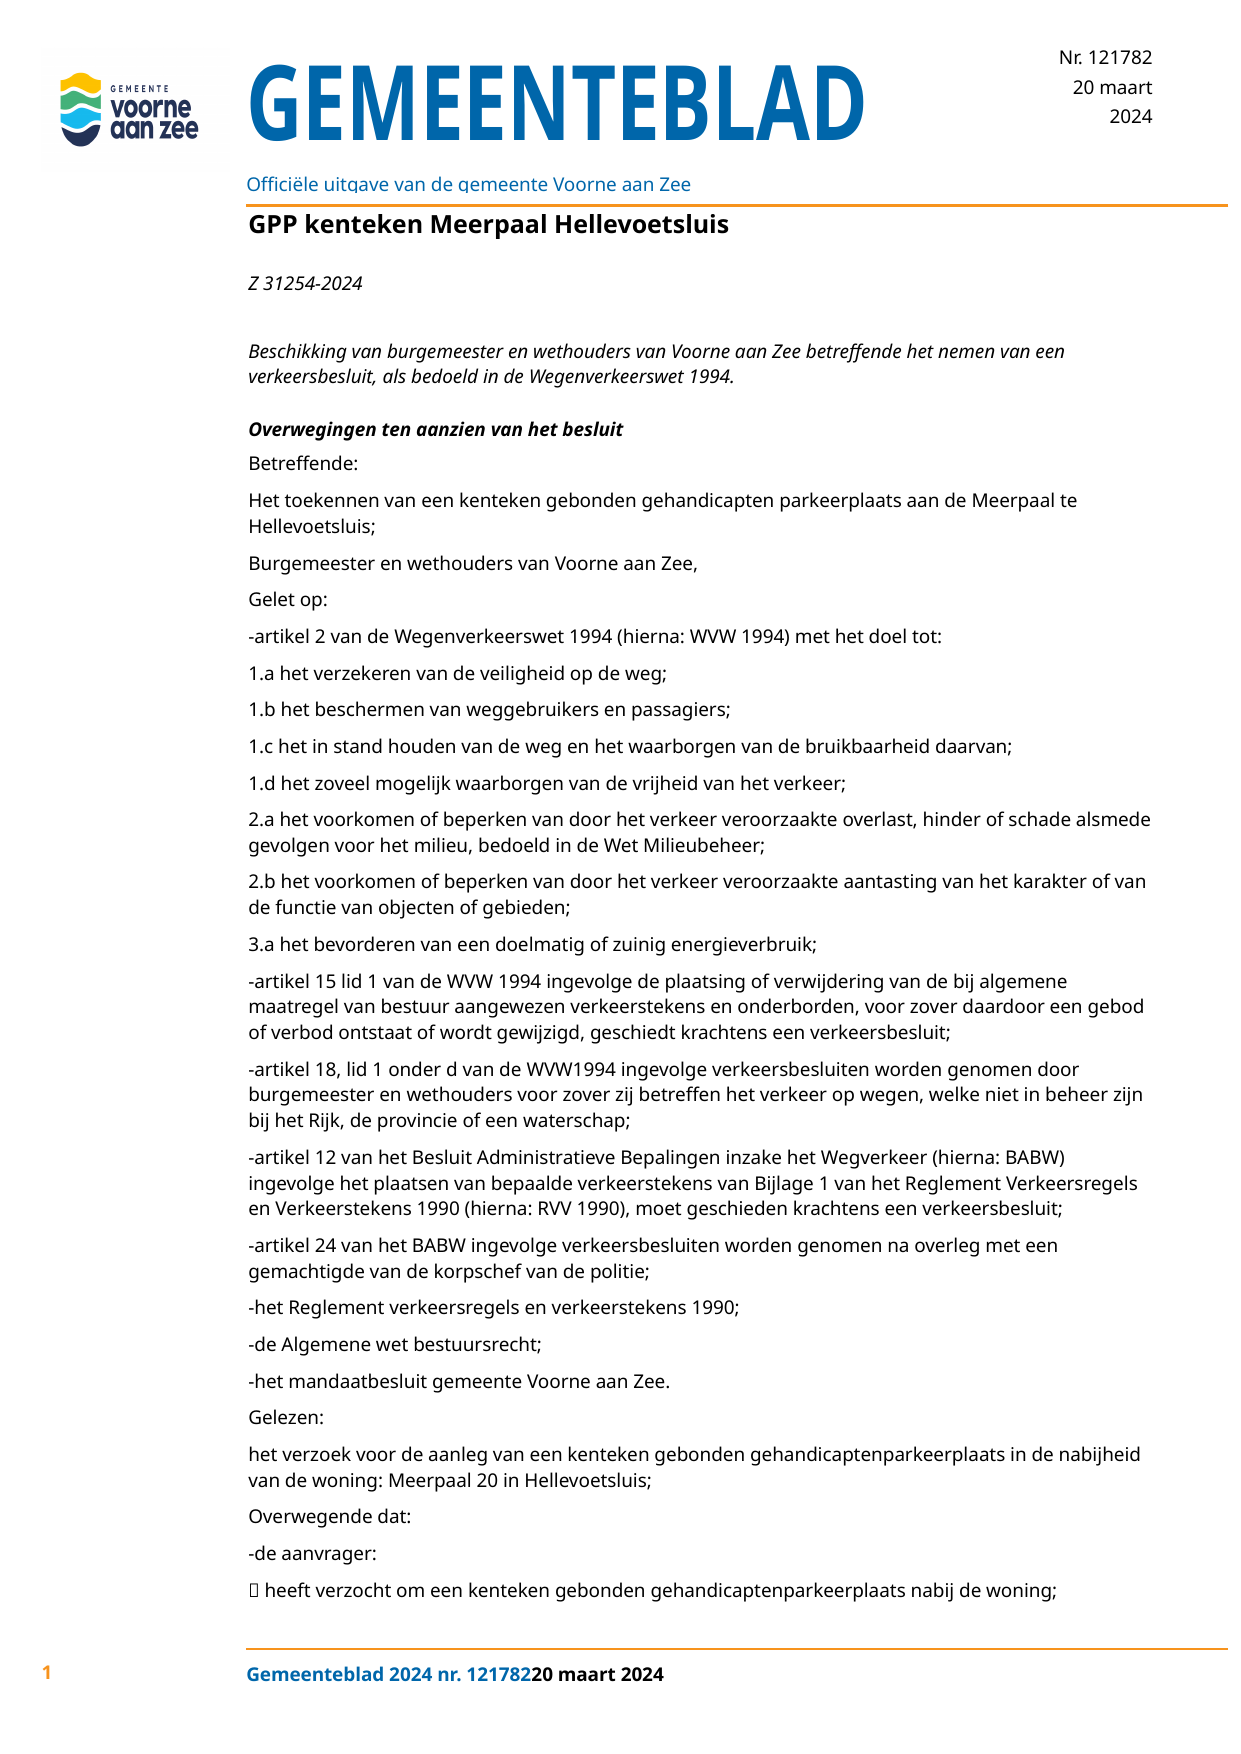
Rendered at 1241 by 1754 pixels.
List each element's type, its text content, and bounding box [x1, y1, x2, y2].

text -artikel 15 lid 1 van de WVW 1994 ingevolge de plaatsing of verwijdering van de bij algemene maatregel van bestuur aangewezen verkeerstekens en onderborden, voor zover daardoor een gebod of verbod ontstaat of wordt gewijzigd, geschiedt krachtens een verkeersbesluit; [248, 968, 1152, 1045]
text  heeft verzocht om een kenteken gebonden gehandicaptenparkeerplaats nabij de woning; [248, 1577, 1152, 1603]
text GPP kenteken Meerpaal Hellevoetsluis [248, 207, 1152, 241]
text Betreffende: [248, 451, 1152, 476]
text -artikel 24 van het BABW ingevolge verkeersbesluiten worden genomen na overleg met een gemachtigde van de korpschef van de politie; [248, 1232, 1152, 1284]
text -artikel 2 van de Wegenverkeerswet 1994 (hierna: WVW 1994) met het doel tot: [248, 623, 1152, 649]
text Burgemeester en wethouders van Voorne aan Zee, [248, 550, 1152, 575]
text 1.d het zoveel mogelijk waarborgen van de vrijheid van het verkeer; [248, 770, 1152, 795]
text 3.a het bevorderen van een doelmatig of zuinig energieverbruik; [248, 931, 1152, 957]
text -het mandaatbesluit gemeente Voorne aan Zee. [248, 1368, 1152, 1394]
text -artikel 12 van het Besluit Administratieve Bepalingen inzake het Wegverkeer (hierna: BABW) ingevolge het plaatsen van bepaalde verkeerstekens van Bijlage 1 van het Reglement Verkeersregels en Verkeerstekens 1990 (hierna: RVV 1990), moet geschieden krachtens een verkeersbesluit; [248, 1144, 1152, 1221]
text Het toekennen van een kenteken gebonden gehandicapten parkeerplaats aan de Meerpaal te Hellevoetsluis; [248, 487, 1152, 539]
text -het Reglement verkeersregels en verkeerstekens 1990; [248, 1294, 1152, 1320]
text -de aanvrager: [248, 1540, 1152, 1566]
text 2.b het voorkomen of beperken van door het verkeer veroorzaakte aantasting van het karakter of van de functie van objecten of gebieden; [248, 869, 1152, 920]
text Beschikking van burgemeester en wethouders van Voorne aan Zee betreffende het nemen van een verkeersbesluit, als bedoeld in de Wegenverkeerswet 1994. [248, 338, 1152, 389]
text Gelezen: [248, 1404, 1152, 1430]
text het verzoek voor de aanleg van een kenteken gebonden gehandicaptenparkeerplaats in de nabijheid van de woning: Meerpaal 20 in Hellevoetsluis; [248, 1441, 1152, 1493]
text 1.b het beschermen van weggebruikers en passagiers; [248, 696, 1152, 722]
text Overwegende dat: [248, 1504, 1152, 1529]
text 1.c het in stand houden van de weg en het waarborgen van de bruikbaarheid daarvan; [248, 733, 1152, 759]
text 2.a het voorkomen of beperken van door het verkeer veroorzaakte overlast, hinder of schade alsmede gevolgen voor het milieu, bedoeld in de Wet Milieubeheer; [248, 806, 1152, 858]
text Overwegingen ten aanzien van het besluit [248, 417, 1152, 442]
picture [41, 47, 231, 172]
text Gelet op: [248, 586, 1152, 612]
text 1.a het verzekeren van de veiligheid op de weg; [248, 660, 1152, 685]
text Z 31254-2024 [248, 270, 1152, 296]
text -de Algemene wet bestuursrecht; [248, 1331, 1152, 1357]
text -artikel 18, lid 1 onder d van de WVW1994 ingevolge verkeersbesluiten worden genomen door burgemeester en wethouders voor zover zij betreffen het verkeer op wegen, welke niet in beheer zijn bij het Rijk, de provincie of een waterschap; [248, 1056, 1152, 1133]
